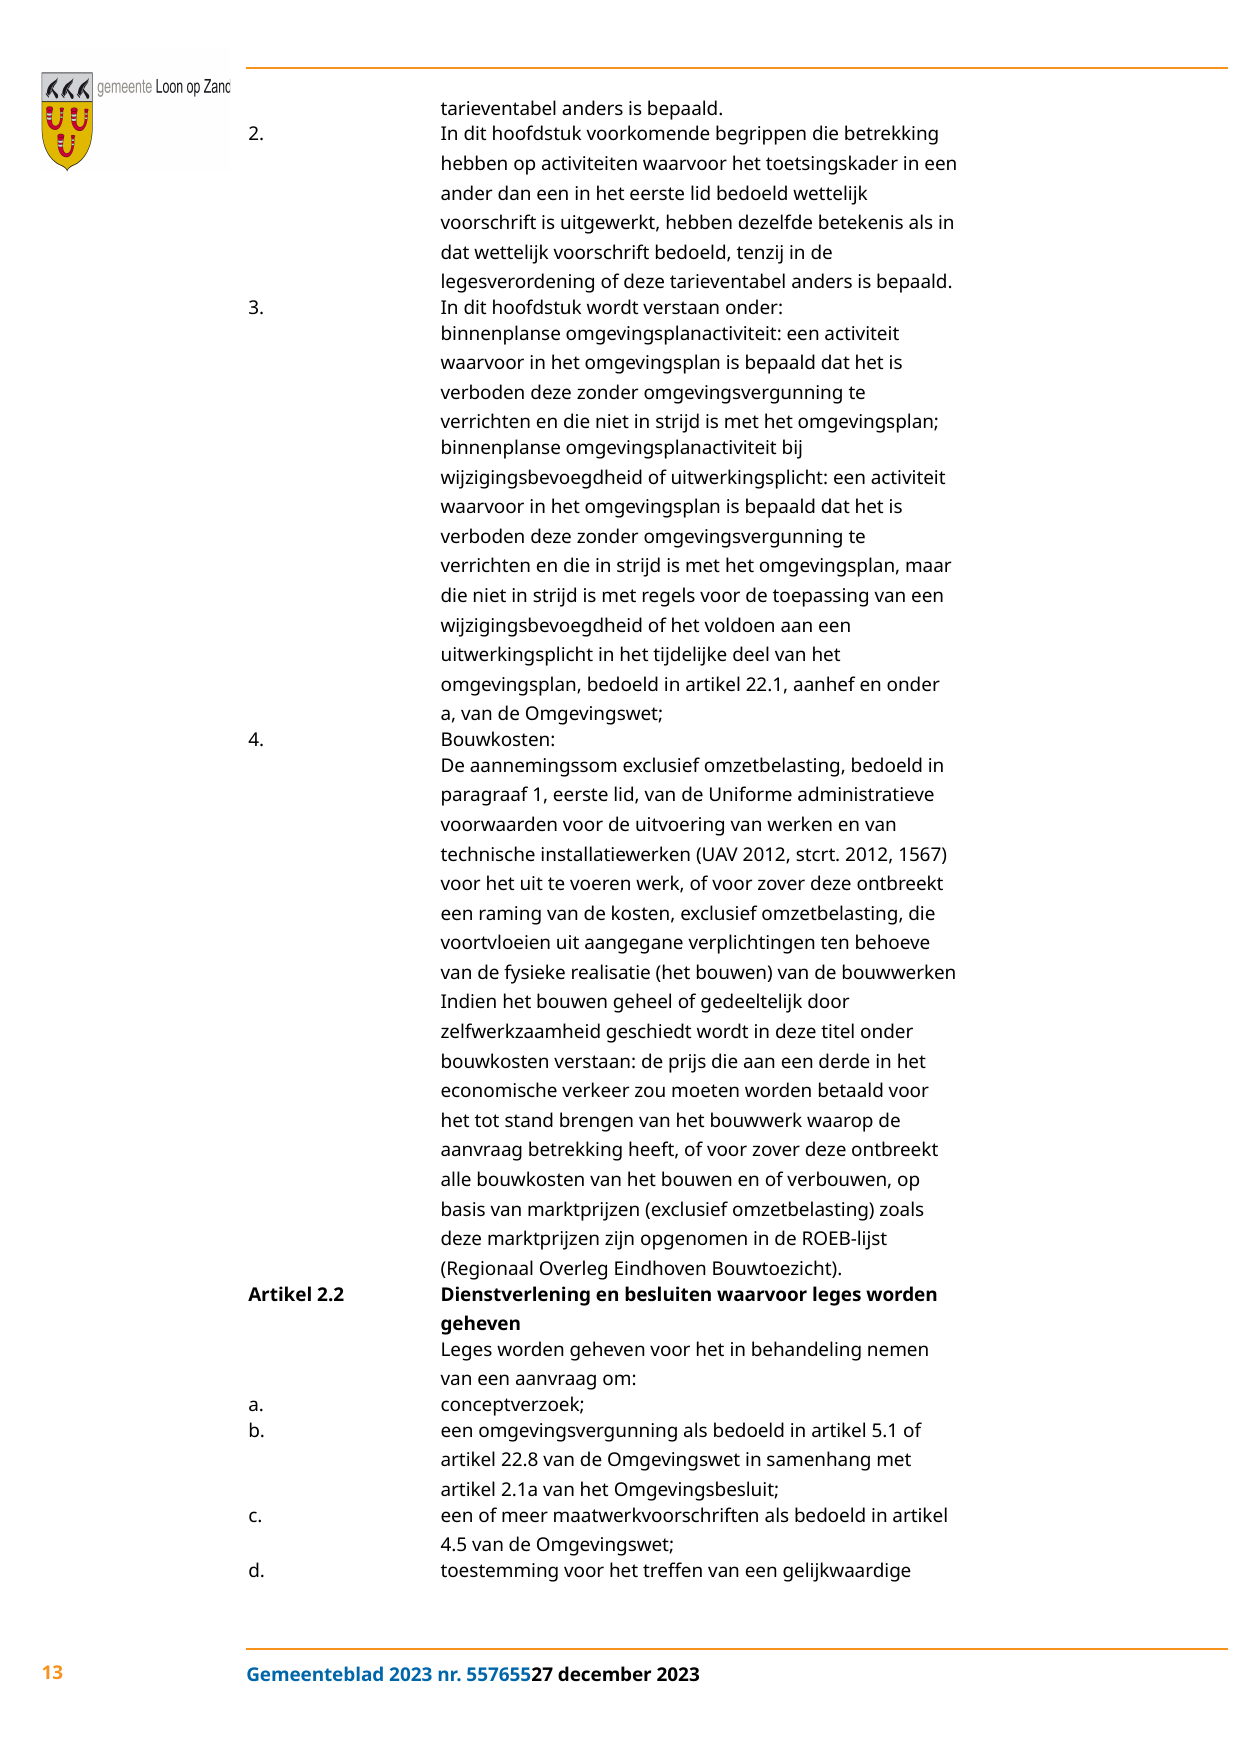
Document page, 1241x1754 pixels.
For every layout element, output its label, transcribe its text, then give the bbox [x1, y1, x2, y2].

table_cell binnenplanse omgevingsplanactiviteit: een activiteit waarvoor in het omgevingsplan is bepaald dat het is verboden deze zonder omgevingsvergunning te verrichten en die niet in strijd is met het omgevingsplan; [440, 320, 959, 434]
picture [41, 47, 231, 172]
table_cell 3. [248, 294, 440, 320]
table_cell c. [248, 1502, 440, 1557]
table_cell Artikel 2.2 [248, 1281, 440, 1336]
table_cell [248, 95, 440, 121]
table_cell 2. [248, 121, 440, 294]
table_cell [959, 726, 1152, 752]
table_cell d. [248, 1557, 440, 1583]
table_cell binnenplanse omgevingsplanactiviteit bij wijzigingsbevoegdheid of uitwerkingsplicht: een activiteit waarvoor in het omgevingsplan is bepaald dat het is verboden deze zonder omgevingsvergunning te verrichten en die in strijd is met het omgevingsplan, maar die niet in strijd is met regels voor de toepassing van een wijzigingsbevoegdheid of het voldoen aan een uitwerkingsplicht in het tijdelijke deel van het omgevingsplan, bedoeld in artikel 22.1, aanhef en onder a, van de Omgevingswet; [440, 434, 959, 726]
table_cell tarieventabel anders is bepaald. [440, 95, 959, 121]
table_cell [959, 434, 1152, 726]
table_cell een omgevingsvergunning als bedoeld in artikel 5.1 of artikel 22.8 van de Omgevingswet in samenhang met artikel 2.1a van het Omgevingsbesluit; [440, 1417, 959, 1502]
table_cell conceptverzoek; [440, 1391, 959, 1417]
table_cell [959, 1557, 1152, 1583]
table_cell a. [248, 1391, 440, 1417]
table_cell [248, 434, 440, 726]
table_cell [248, 320, 440, 434]
table_cell [959, 1281, 1152, 1336]
table_cell een of meer maatwerkvoorschriften als bedoeld in artikel 4.5 van de Omgevingswet; [440, 1502, 959, 1557]
table_cell Leges worden geheven voor het in behandeling nemen van een aanvraag om: [440, 1336, 959, 1391]
table_cell [248, 752, 440, 1281]
table_cell toestemming voor het treffen van een gelijkwaardige [440, 1557, 959, 1583]
table_cell [959, 1502, 1152, 1557]
table_cell [959, 1336, 1152, 1391]
table_cell [248, 1336, 440, 1391]
table_cell 4. [248, 726, 440, 752]
table_cell [959, 95, 1152, 121]
table_cell [959, 294, 1152, 320]
table_cell Bouwkosten: [440, 726, 959, 752]
table_cell In dit hoofdstuk wordt verstaan onder: [440, 294, 959, 320]
table_cell [959, 121, 1152, 294]
table_cell De aannemingssom exclusief omzetbelasting, bedoeld in paragraaf 1, eerste lid, van de Uniforme administratieve voorwaarden voor de uitvoering van werken en van technische installatiewerken (UAV 2012, stcrt. 2012, 1567) voor het uit te voeren werk, of voor zover deze ontbreekt een raming van de kosten, exclusief omzetbelasting, die voortvloeien uit aangegane verplichtingen ten behoeve van de fysieke realisatie (het bouwen) van de bouwwerken Indien het bouwen geheel of gedeeltelijk door zelfwerkzaamheid geschiedt wordt in deze titel onder bouwkosten verstaan: de prijs die aan een derde in het economische verkeer zou moeten worden betaald voor het tot stand brengen van het bouwwerk waarop de aanvraag betrekking heeft, of voor zover deze ontbreekt alle bouwkosten van het bouwen en of verbouwen, op basis van marktprijzen (exclusief omzetbelasting) zoals deze marktprijzen zijn opgenomen in de ROEB-lijst (Regionaal Overleg Eindhoven Bouwtoezicht). [440, 752, 959, 1281]
table_cell [959, 752, 1152, 1281]
table_cell b. [248, 1417, 440, 1502]
table_cell [959, 1391, 1152, 1417]
table_cell [959, 320, 1152, 434]
table_cell In dit hoofdstuk voorkomende begrippen die betrekking hebben op activiteiten waarvoor het toetsingskader in een ander dan een in het eerste lid bedoeld wettelijk voorschrift is uitgewerkt, hebben dezelfde betekenis als in dat wettelijk voorschrift bedoeld, tenzij in de legesverordening of deze tarieventabel anders is bepaald. [440, 121, 959, 294]
table_cell Dienstverlening en besluiten waarvoor leges worden geheven [440, 1281, 959, 1336]
table_cell [959, 1417, 1152, 1502]
